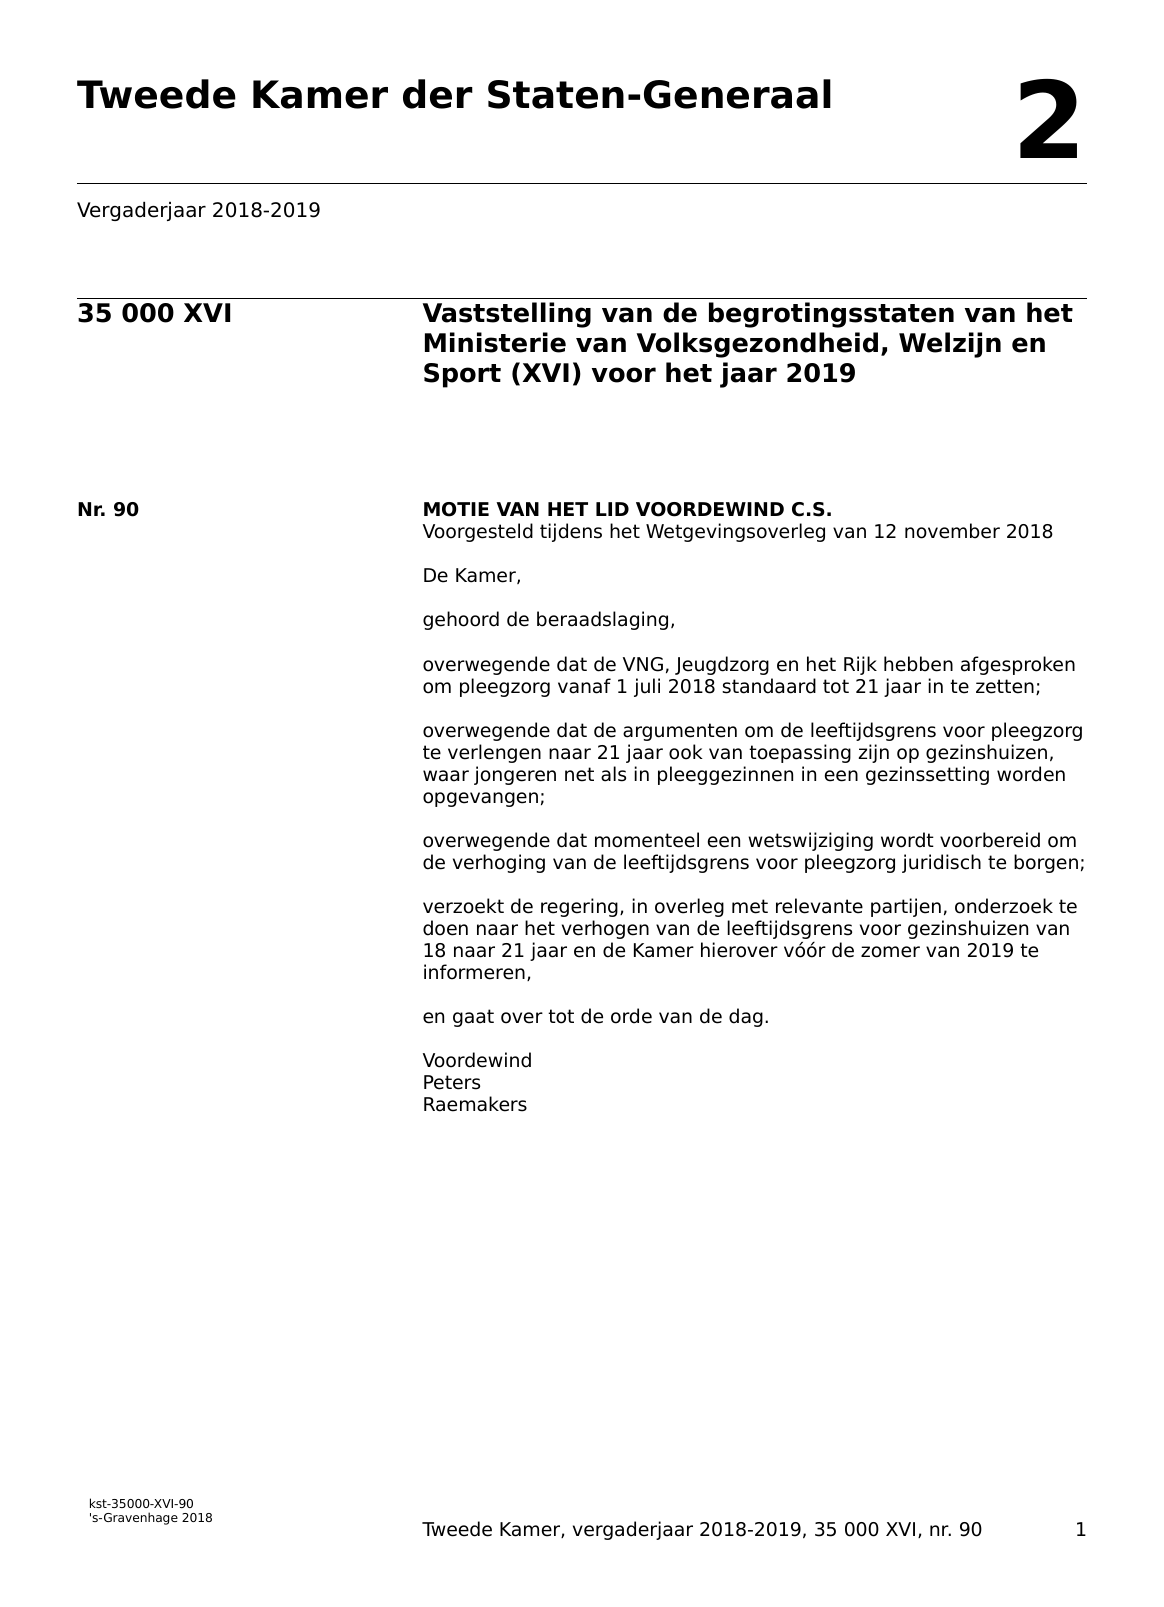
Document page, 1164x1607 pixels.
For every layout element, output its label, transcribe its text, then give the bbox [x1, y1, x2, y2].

text Voordewind [422, 1050, 1087, 1072]
text De Kamer, [422, 565, 1087, 587]
text overwegende dat momenteel een wetswijziging wordt voorbereid om de verhoging van de leeftijdsgrens voor pleegzorg juridisch te borgen; [422, 830, 1087, 874]
text overwegende dat de argumenten om de leeftijdsgrens voor pleegzorg te verlengen naar 21 jaar ook van toepassing zijn op gezinshuizen, waar jongeren net als in pleeggezinnen in een gezinssetting worden opgevangen; [422, 720, 1087, 808]
table_header 2 [886, 59, 1087, 183]
subtitle Nr. 90 MOTIE VAN HET LID VOORDEWIND C.S. [77, 499, 1087, 521]
text gehoord de beraadslaging, [422, 609, 1087, 631]
table_cell Vergaderjaar 2018-2019 [77, 184, 1087, 298]
text Voorgesteld tijdens het Wetgevingsoverleg van 12 november 2018 [422, 521, 1087, 543]
text Peters [422, 1072, 1087, 1094]
text overwegende dat de VNG, Jeugdzorg en het Rijk hebben afgesproken om pleegzorg vanaf 1 juli 2018 standaard tot 21 jaar in te zetten; [422, 653, 1087, 697]
subtitle 35 000 XVI Vaststelling van de begrotingsstaten van het Ministerie van Volksgezondheid, Welzijn en Sport (XVI) voor het jaar 2019 [77, 299, 1087, 388]
text Raemakers [422, 1094, 1087, 1116]
table_header Tweede Kamer der Staten-Generaal [77, 59, 886, 183]
text verzoekt de regering, in overleg met relevante partijen, onderzoek te doen naar het verhogen van de leeftijdsgrens voor gezinshuizen van 18 naar 21 jaar en de Kamer hierover vóór de zomer van 2019 te informeren, [422, 896, 1087, 984]
text 's-Gravenhage 2018 [88, 1511, 323, 1525]
text en gaat over tot de orde van de dag. [422, 1006, 1087, 1028]
text kst-35000-XVI-90 [88, 1497, 323, 1511]
